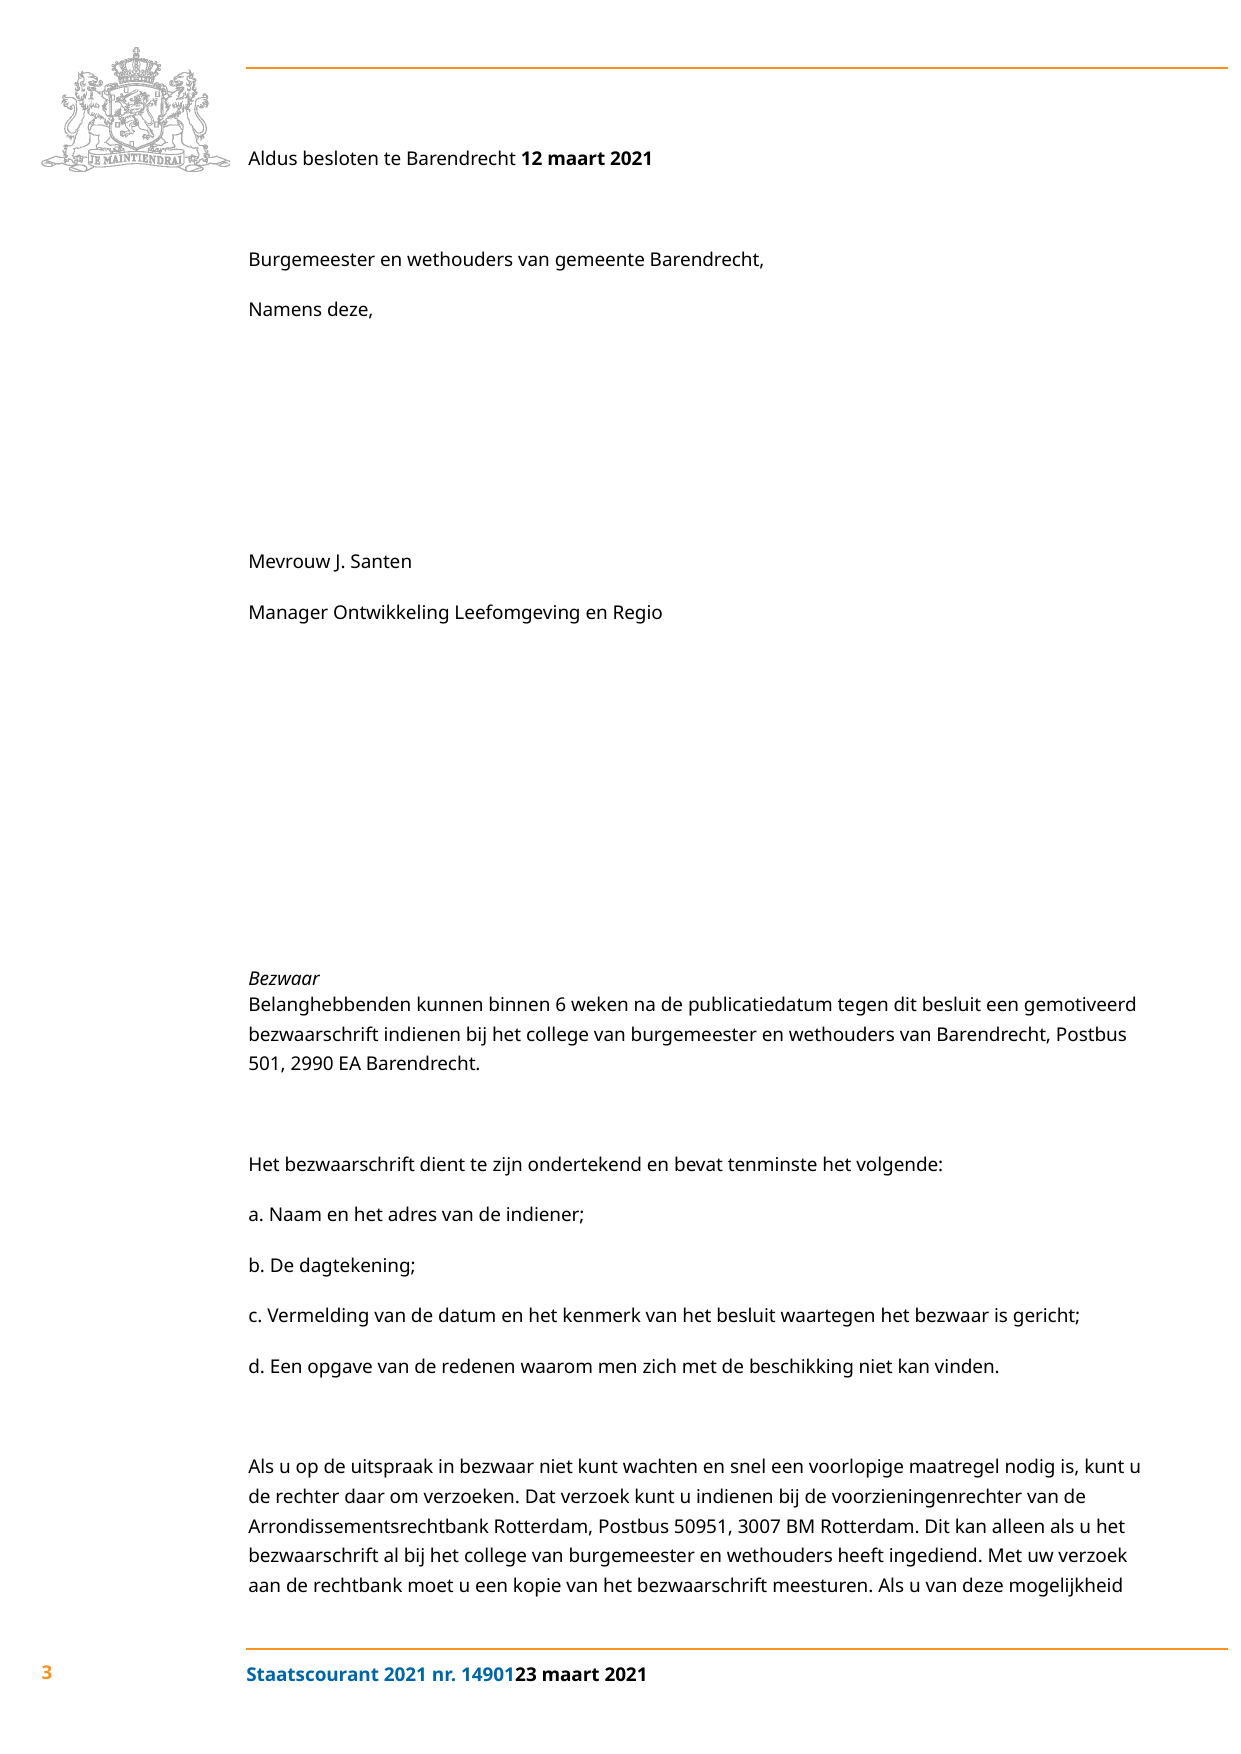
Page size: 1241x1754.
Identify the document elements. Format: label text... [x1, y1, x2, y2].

text Bezwaar [248, 965, 1152, 991]
text Belanghebbenden kunnen binnen 6 weken na de publicatiedatum tegen dit besluit een gemotiveerd bezwaarschrift indienen bij het college van burgemeester en wethouders van Barendrecht, Postbus 501, 2990 EA Barendrecht. [248, 991, 1152, 1076]
text Aldus besloten te Barendrecht 12 maart 2021 [248, 145, 1152, 171]
text c. Vermelding van de datum en het kenmerk van het besluit waartegen het bezwaar is gericht; [248, 1302, 1152, 1328]
text b. De dagtekening; [248, 1252, 1152, 1278]
text Manager Ontwikkeling Leefomgeving en Regio [248, 599, 1152, 625]
text a. Naam en het adres van de indiener; [248, 1202, 1152, 1227]
text Het bezwaarschrift dient te zijn ondertekend en bevat tenminste het volgende: [248, 1151, 1152, 1177]
picture [41, 47, 231, 172]
text d. Een opgave van de redenen waarom men zich met de beschikking niet kan vinden. [248, 1353, 1152, 1378]
text Namens deze, [248, 296, 1152, 322]
text Burgemeester en wethouders van gemeente Barendrecht, [248, 246, 1152, 272]
text Mevrouw J. Santen [248, 548, 1152, 574]
text Als u op de uitspraak in bezwaar niet kunt wachten en snel een voorlopige maatregel nodig is, kunt u de rechter daar om verzoeken. Dat verzoek kunt u indienen bij de voorzieningenrechter van de Arrondissementsrechtbank Rotterdam, Postbus 50951, 3007 BM Rotterdam. Dit kan alleen als u het bezwaarschrift al bij het college van burgemeester en wethouders heeft ingediend. Met uw verzoek aan de rechtbank moet u een kopie van het bezwaarschrift meesturen. Als u van deze mogelijkheid [248, 1454, 1152, 1598]
